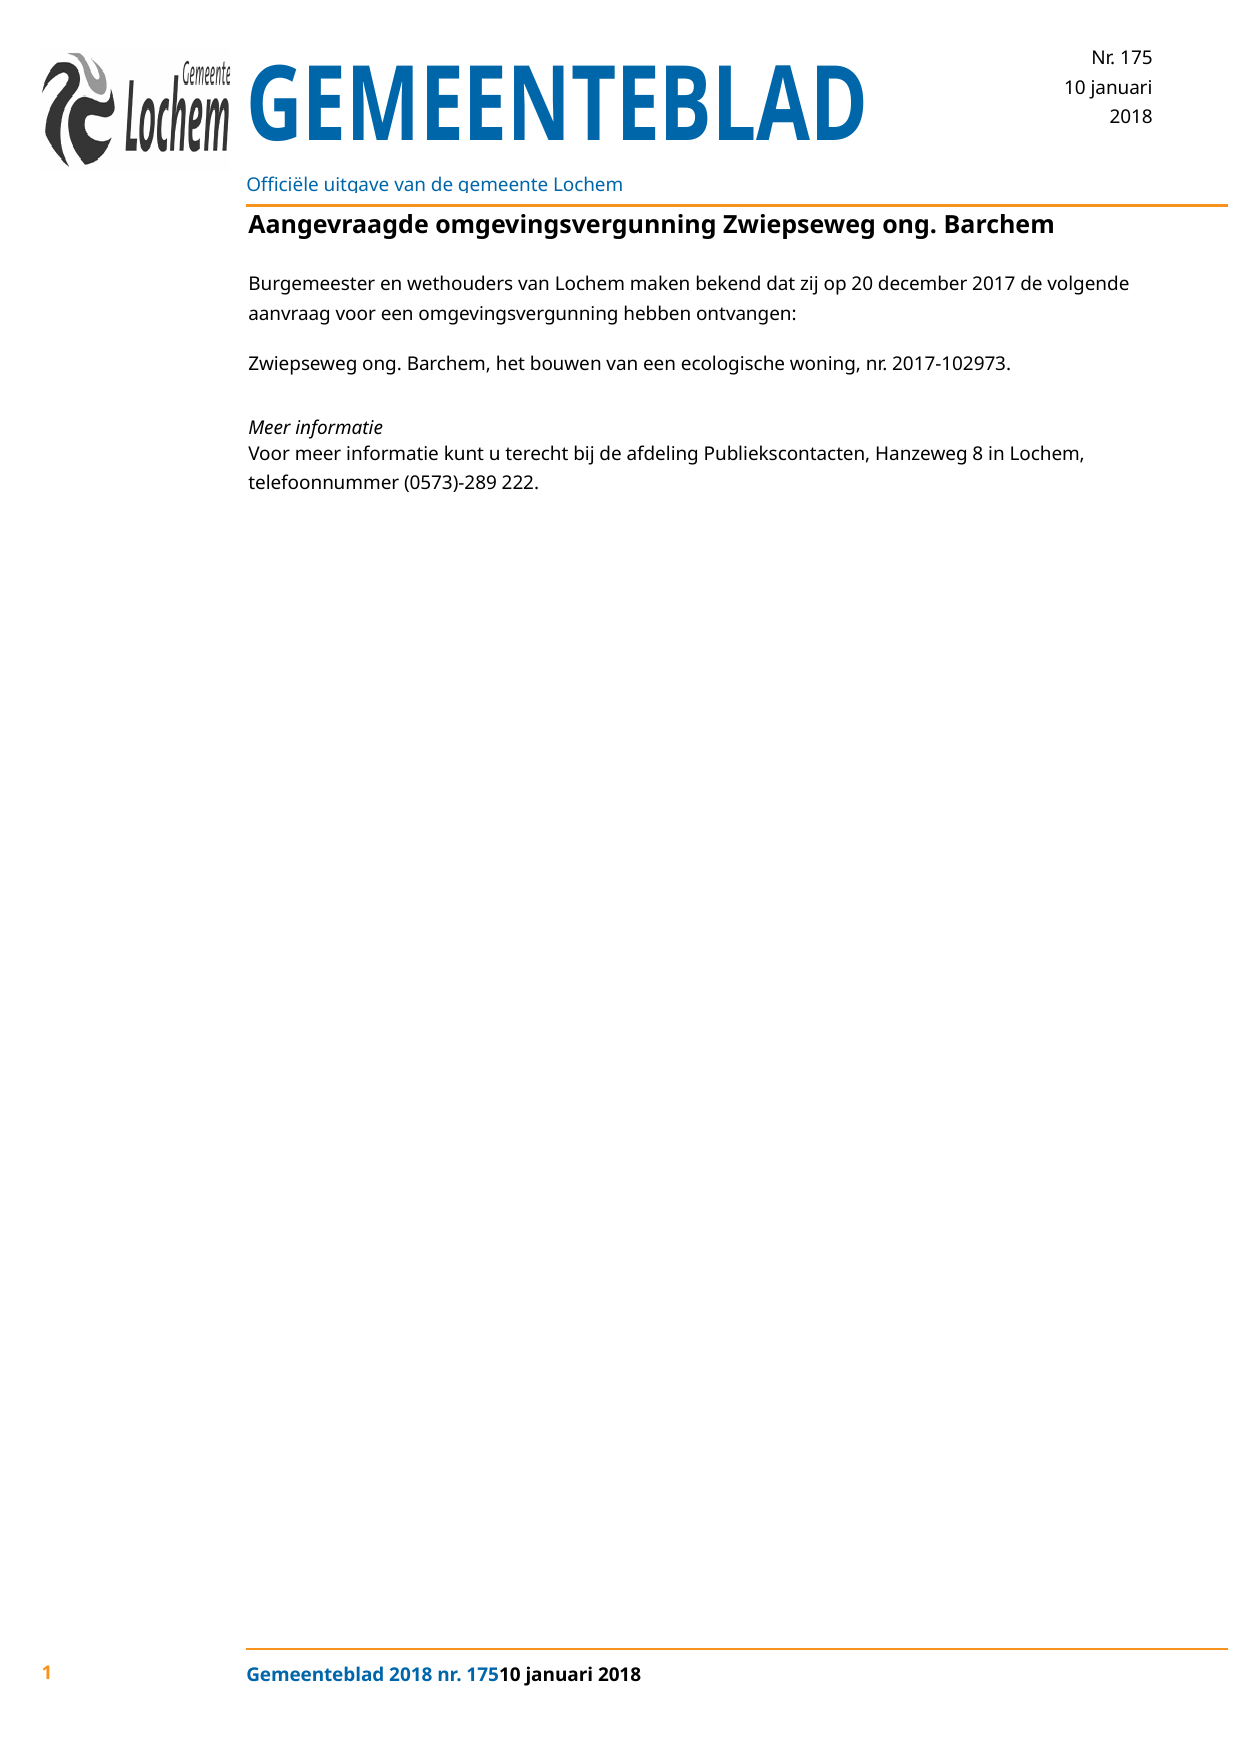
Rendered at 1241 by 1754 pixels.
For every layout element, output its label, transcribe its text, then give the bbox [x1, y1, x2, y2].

text Meer informatie [248, 414, 1152, 440]
text Voor meer informatie kunt u terecht bij de afdeling Publiekscontacten, Hanzeweg 8 in Lochem, telefoonnummer (0573)-289 222. [248, 440, 1152, 495]
text Zwiepseweg ong. Barchem, het bouwen van een ecologische woning, nr. 2017-102973. [248, 350, 1152, 376]
picture [41, 47, 231, 172]
text Burgemeester en wethouders van Lochem maken bekend dat zij op 20 december 2017 de volgende aanvraag voor een omgevingsvergunning hebben ontvangen: [248, 270, 1152, 326]
text Aangevraagde omgevingsvergunning Zwiepseweg ong. Barchem [248, 207, 1152, 241]
